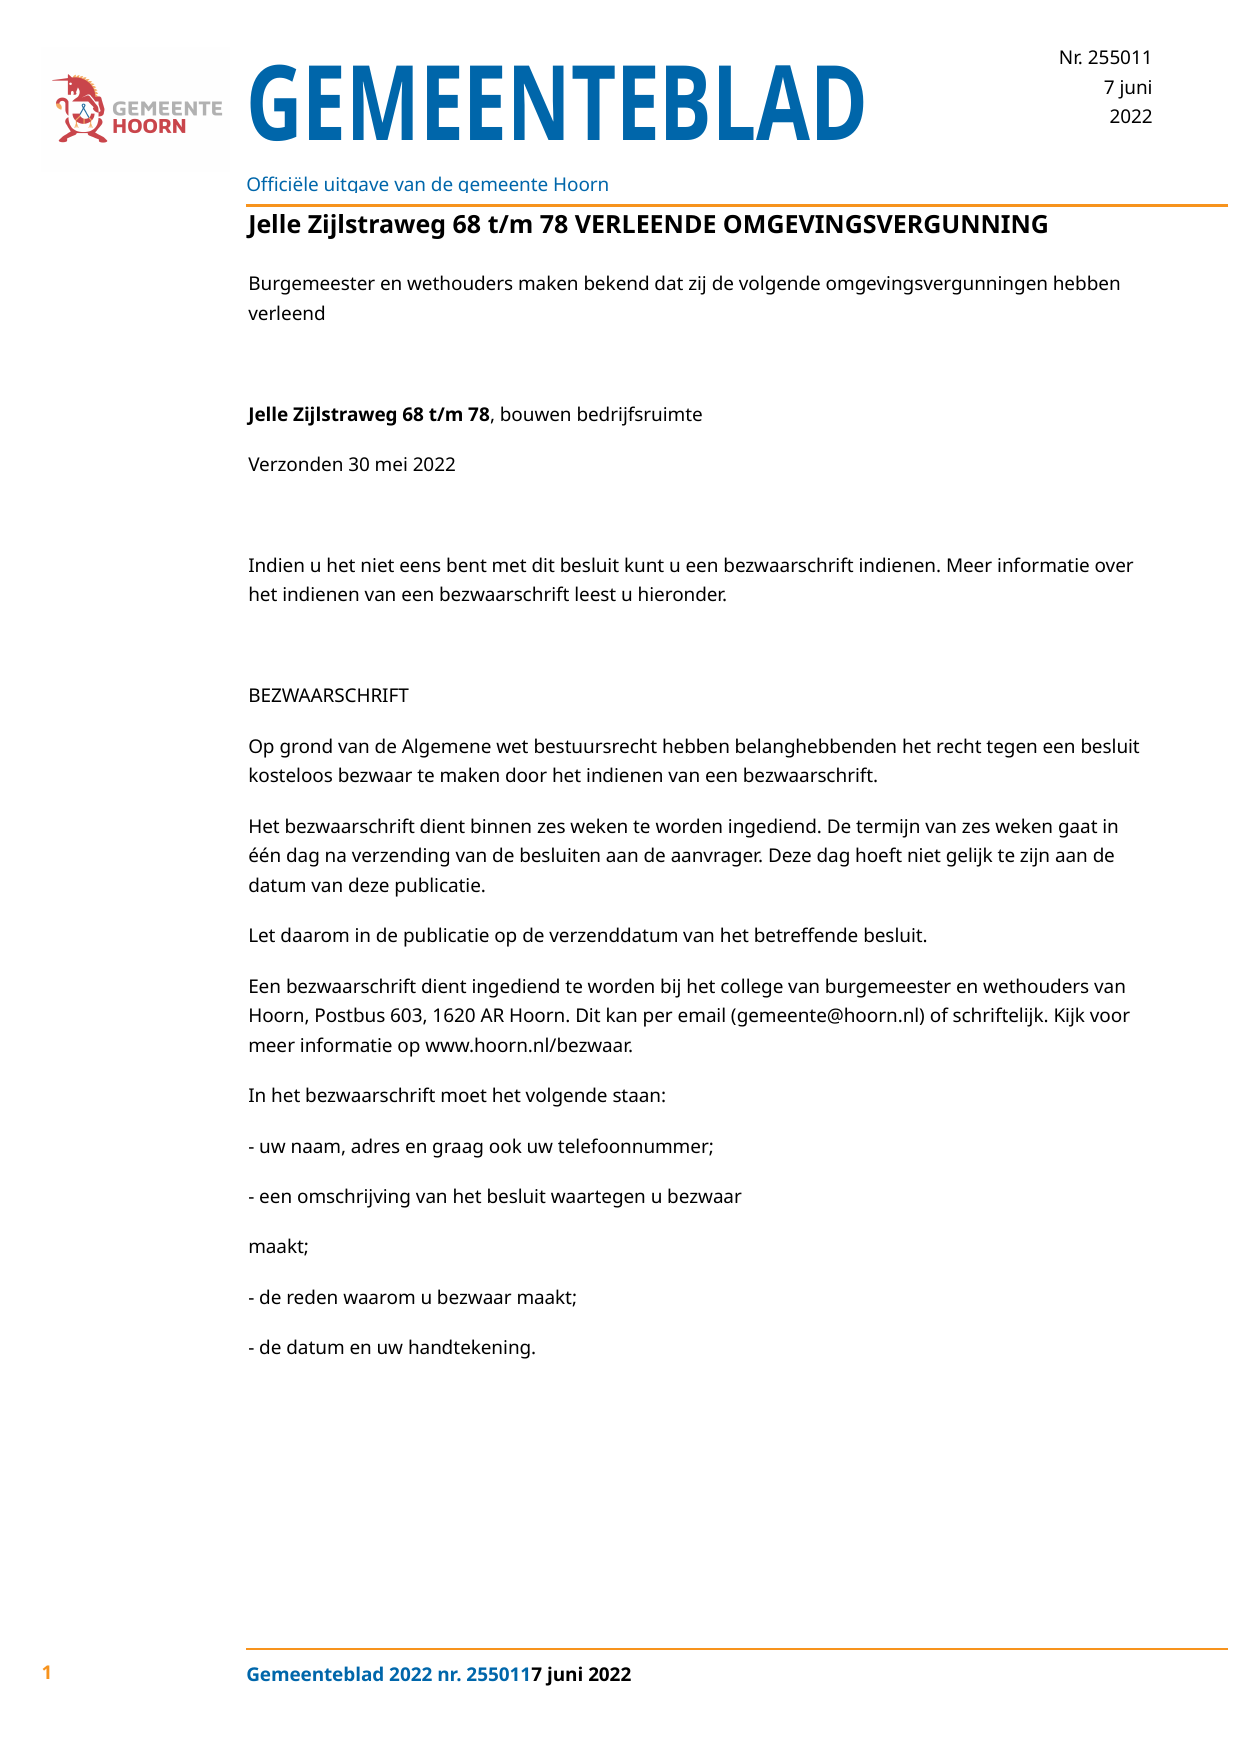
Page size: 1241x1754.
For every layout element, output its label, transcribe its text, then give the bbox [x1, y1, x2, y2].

text maakt; [248, 1234, 1152, 1259]
text Verzonden 30 mei 2022 [248, 451, 1152, 477]
text Burgemeester en wethouders maken bekend dat zij de volgende omgevingsvergunningen hebben verleend [248, 270, 1152, 326]
text Indien u het niet eens bent met dit besluit kunt u een bezwaarschrift indienen. Meer informatie over het indienen van een bezwaarschrift leest u hieronder. [248, 552, 1152, 607]
text - de reden waarom u bezwaar maakt; [248, 1284, 1152, 1310]
text Let daarom in de publicatie op de verzenddatum van het betreffende besluit. [248, 922, 1152, 948]
text - uw naam, adres en graag ook uw telefoonnummer; [248, 1133, 1152, 1158]
text Jelle Zijlstraweg 68 t/m 78 VERLEENDE OMGEVINGSVERGUNNING [248, 207, 1152, 241]
text - een omschrijving van het besluit waartegen u bezwaar [248, 1183, 1152, 1209]
text BEZWAARSCHRIFT [248, 682, 1152, 708]
picture [41, 47, 231, 172]
text Het bezwaarschrift dient binnen zes weken te worden ingediend. De termijn van zes weken gaat in één dag na verzending van de besluiten aan de aanvrager. Deze dag hoeft niet gelijk te zijn aan de datum van deze publicatie. [248, 813, 1152, 898]
text - de datum en uw handtekening. [248, 1334, 1152, 1360]
text In het bezwaarschrift moet het volgende staan: [248, 1082, 1152, 1108]
text Op grond van de Algemene wet bestuursrecht hebben belanghebbenden het recht tegen een besluit kosteloos bezwaar te maken door het indienen van een bezwaarschrift. [248, 733, 1152, 788]
text Een bezwaarschrift dient ingediend te worden bij het college van burgemeester en wethouders van Hoorn, Postbus 603, 1620 AR Hoorn. Dit kan per email (gemeente@hoorn.nl) of schriftelijk. Kijk voor meer informatie op www.hoorn.nl/bezwaar. [248, 973, 1152, 1058]
text Jelle Zijlstraweg 68 t/m 78, bouwen bedrijfsruimte [248, 401, 1152, 426]
